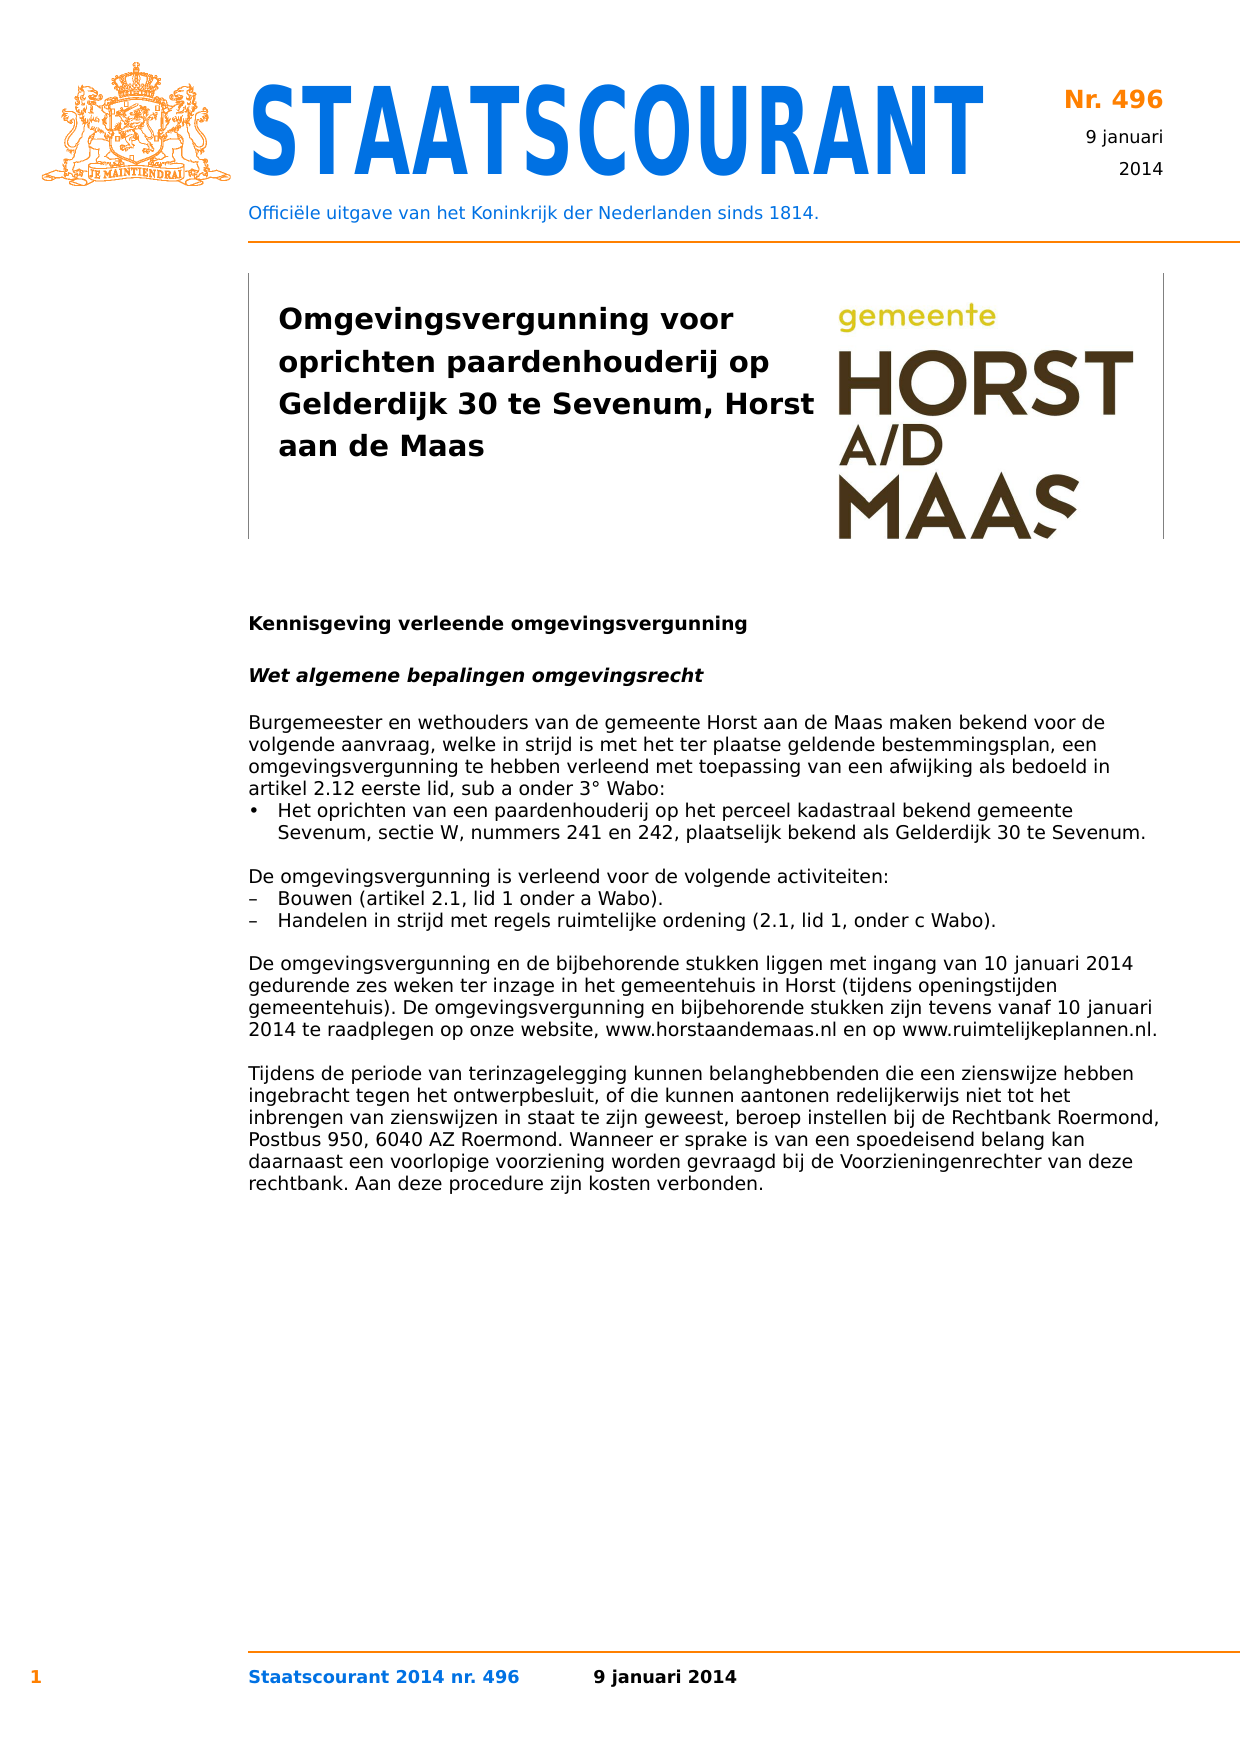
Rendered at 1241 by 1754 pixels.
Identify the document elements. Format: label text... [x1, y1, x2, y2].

table_header STAATSCOURANT [248, 62, 998, 203]
text – Handelen in strijd met regels ruimtelijke ordening (2.1, lid 1, onder c Wabo). [248, 909, 1163, 931]
picture [41, 62, 231, 186]
text – Bouwen (artikel 2.1, lid 1 onder a Wabo). [248, 887, 1163, 909]
table_cell Officiële uitgave van het Koninkrijk der Nederlanden sinds 1814. [248, 203, 1240, 241]
text De omgevingsvergunning is verleend voor de volgende activiteiten: [248, 866, 1163, 887]
table_cell 9 januari [998, 121, 1240, 153]
text Tijdens de periode van terinzagelegging kunnen belanghebbenden die een zienswijze hebben ingebracht tegen het ontwerpbesluit, of die kunnen aantonen redelijkerwijs niet tot het inbrengen van zienswijzen in staat te zijn geweest, beroep instellen bij de Rechtbank Roermond, Postbus 950, 6040 AZ Roermond. Wanneer er sprake is van een spoedeisend belang kan daarnaast een voorlopige voorziening worden gevraagd bij de Voorzieningenrechter van deze rechtbank. Aan deze procedure zijn kosten verbonden. [248, 1063, 1163, 1195]
table_header [25, 62, 248, 241]
subtitle Omgevingsvergunning voor oprichten paardenhouderij op Gelderdijk 30 te Sevenum, Horst aan de Maas [249, 273, 1163, 539]
text • Het oprichten van een paardenhouderij op het perceel kadastraal bekend gemeente Sevenum, sectie W, nummers 241 en 242, plaatselijk bekend als Gelderdijk 30 te Sevenum. [248, 800, 1163, 844]
text Burgemeester en wethouders van de gemeente Horst aan de Maas maken bekend voor de volgende aanvraag, welke in strijd is met het ter plaatse geldende bestemmingsplan, een omgevingsvergunning te hebben verleend met toepassing van een afwijking als bedoeld in artikel 2.12 eerste lid, sub a onder 3° Wabo: [248, 712, 1163, 800]
picture [838, 302, 1134, 539]
table_cell 2014 [998, 153, 1240, 203]
subtitle Kennisgeving verleende omgevingsvergunning [248, 613, 1163, 635]
subtitle Wet algemene bepalingen omgevingsrecht [248, 665, 1163, 687]
table_header Nr. 496 [998, 62, 1240, 121]
text De omgevingsvergunning en de bijbehorende stukken liggen met ingang van 10 januari 2014 gedurende zes weken ter inzage in het gemeentehuis in Horst (tijdens openingstijden gemeentehuis). De omgevingsvergunning en bijbehorende stukken zijn tevens vanaf 10 januari 2014 te raadplegen op onze website, www.horstaandemaas.nl en op www.ruimtelijkeplannen.nl. [248, 953, 1163, 1041]
